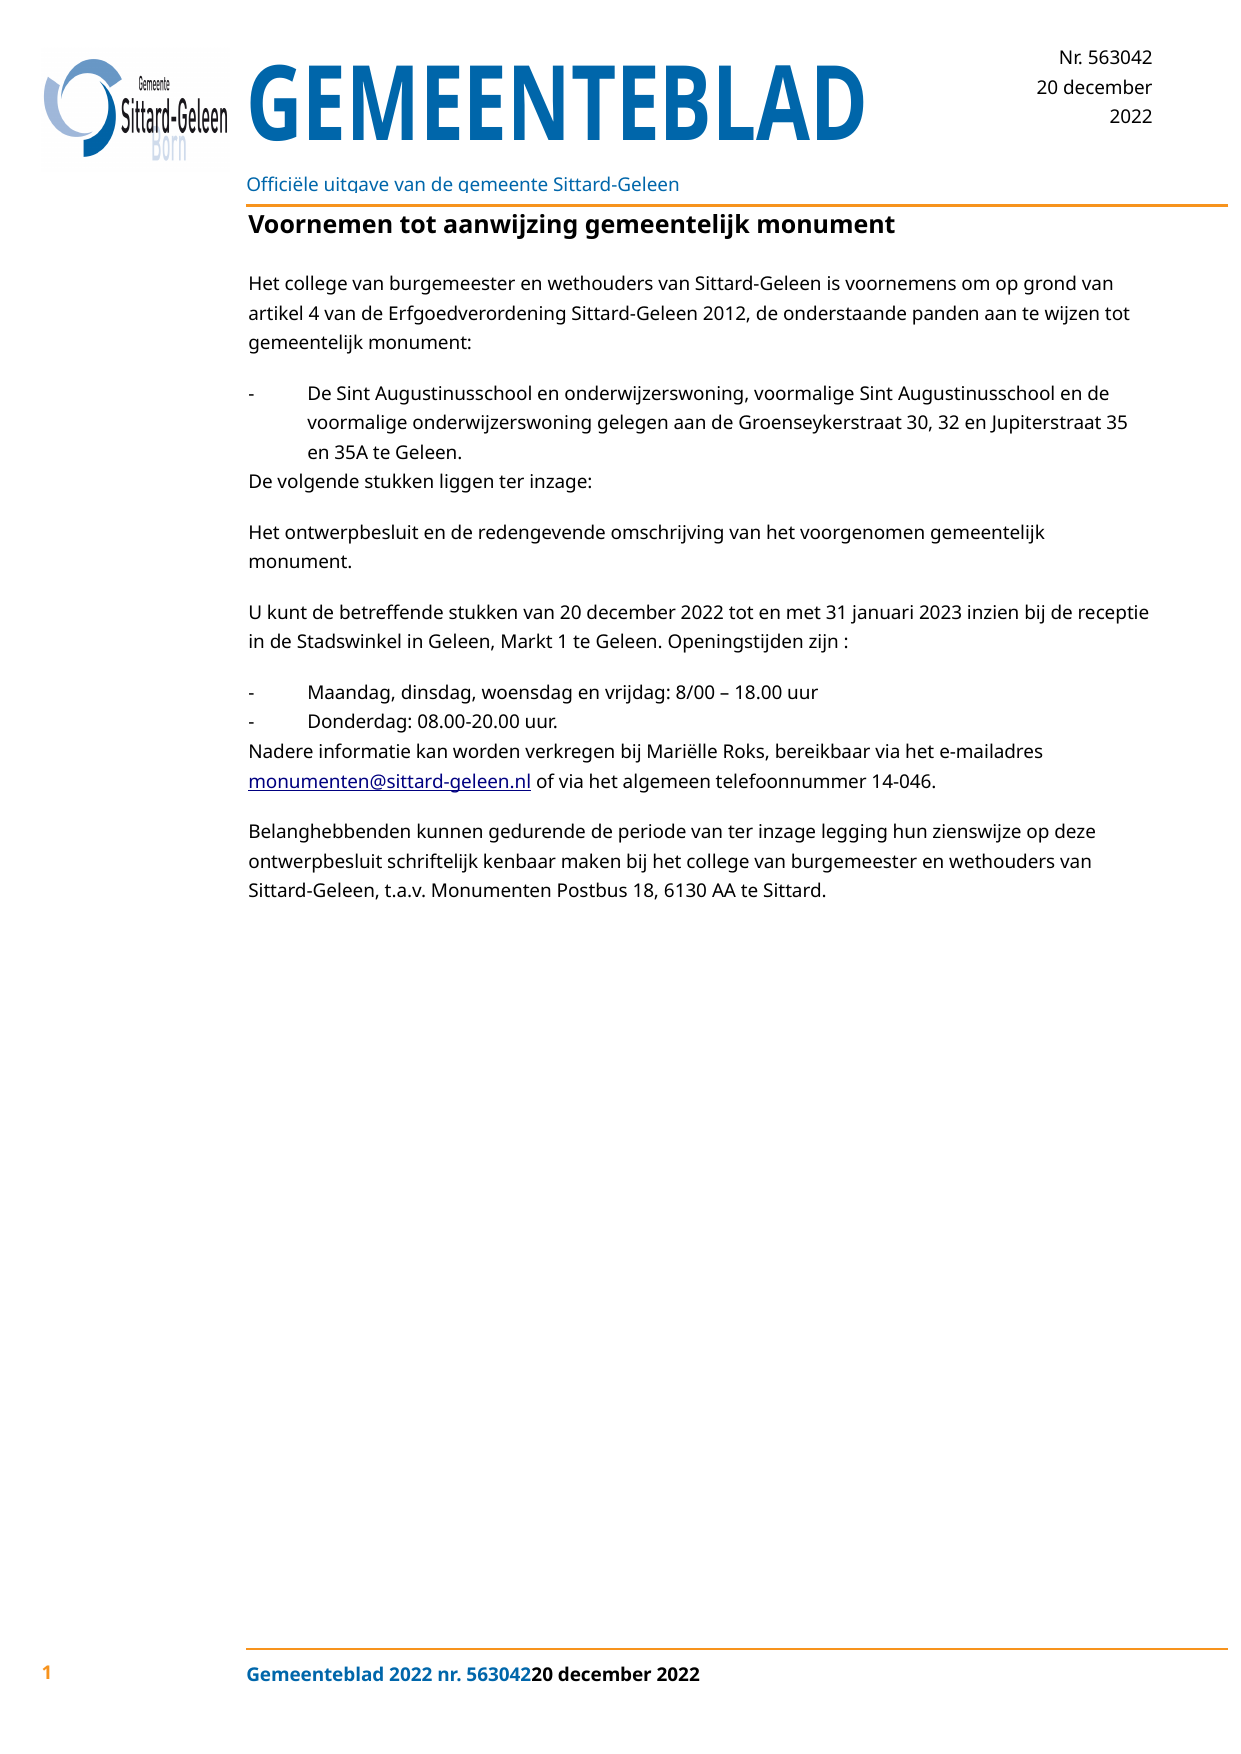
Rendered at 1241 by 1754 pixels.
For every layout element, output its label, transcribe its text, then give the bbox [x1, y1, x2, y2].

text Nadere informatie kan worden verkregen bij Mariëlle Roks, bereikbaar via het e-mailadres monumenten@sittard-geleen.nl of via het algemeen telefoonnummer 14-046. [248, 738, 1152, 793]
list De Sint Augustinusschool en onderwijzerswoning, voormalige Sint Augustinusschool en de voormalige onderwijzerswoning gelegen aan de Groenseykerstraat 30, 32 en Jupiterstraat 35 en 35A te Geleen. [248, 380, 1152, 465]
text Het college van burgemeester en wethouders van Sittard-Geleen is voornemens om op grond van artikel 4 van de Erfgoedverordening Sittard-Geleen 2012, de onderstaande panden aan te wijzen tot gemeentelijk monument: [248, 270, 1152, 355]
text Voornemen tot aanwijzing gemeentelijk monument [248, 207, 1152, 241]
list Donderdag: 08.00-20.00 uur. [248, 709, 1152, 734]
text De volgende stukken liggen ter inzage: [248, 469, 1152, 494]
text U kunt de betreffende stukken van 20 december 2022 tot en met 31 januari 2023 inzien bij de receptie in de Stadswinkel in Geleen, Markt 1 te Geleen. Openingstijden zijn : [248, 599, 1152, 654]
text Belanghebbenden kunnen gedurende de periode van ter inzage legging hun zienswijze op deze ontwerpbesluit schriftelijk kenbaar maken bij het college van burgemeester en wethouders van Sittard-Geleen, t.a.v. Monumenten Postbus 18, 6130 AA te Sittard. [248, 818, 1152, 903]
list Maandag, dinsdag, woensdag en vrijdag: 8/00 – 18.00 uur [248, 679, 1152, 705]
text Het ontwerpbesluit en de redengevende omschrijving van het voorgenomen gemeentelijk monument. [248, 519, 1152, 574]
picture [41, 47, 231, 172]
